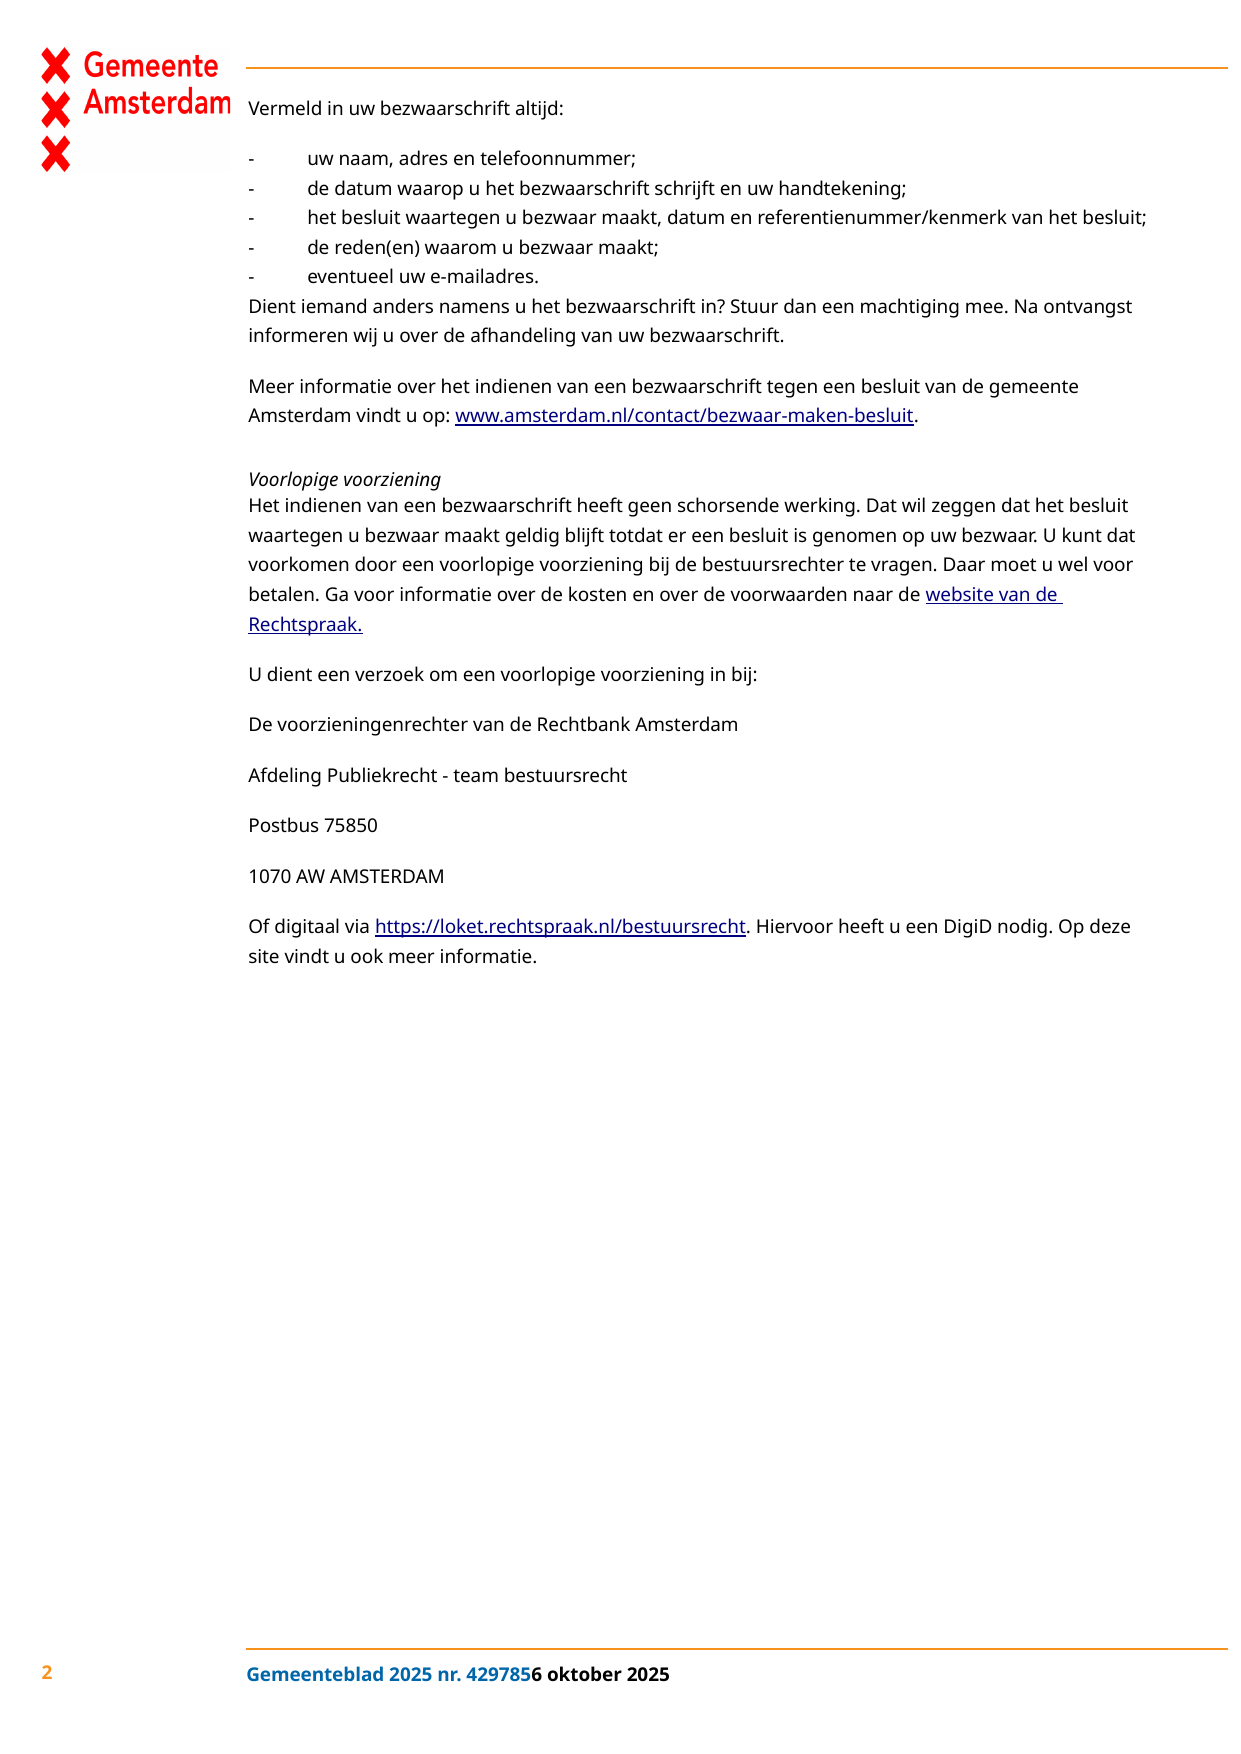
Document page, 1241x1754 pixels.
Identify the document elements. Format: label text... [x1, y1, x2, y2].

text Vermeld in uw bezwaarschrift altijd: [248, 95, 1152, 121]
list het besluit waartegen u bezwaar maakt, datum en referentienummer/kenmerk van het besluit; [248, 204, 1152, 230]
picture [41, 47, 231, 172]
text Afdeling Publiekrecht - team bestuursrecht [248, 762, 1152, 788]
text U dient een verzoek om een voorlopige voorziening in bij: [248, 661, 1152, 687]
text Voorlopige voorziening [248, 467, 1152, 492]
text Dient iemand anders namens u het bezwaarschrift in? Stuur dan een machtiging mee. Na ontvangst informeren wij u over de afhandeling van uw bezwaarschrift. [248, 293, 1152, 348]
text Het indienen van een bezwaarschrift heeft geen schorsende werking. Dat wil zeggen dat het besluit waartegen u bezwaar maakt geldig blijft totdat er een besluit is genomen op uw bezwaar. U kunt dat voorkomen door een voorlopige voorziening bij de bestuursrechter te vragen. Daar moet u wel voor betalen. Ga voor informatie over de kosten en over de voorwaarden naar de website van de Rechtspraak. [248, 492, 1152, 636]
text De voorzieningenrechter van de Rechtbank Amsterdam [248, 712, 1152, 737]
text Postbus 75850 [248, 812, 1152, 838]
list de reden(en) waarom u bezwaar maakt; [248, 234, 1152, 260]
text Meer informatie over het indienen van een bezwaarschrift tegen een besluit van de gemeente Amsterdam vindt u op: www.amsterdam.nl/contact/bezwaar-maken-besluit. [248, 373, 1152, 428]
text 1070 AW AMSTERDAM [248, 863, 1152, 888]
list de datum waarop u het bezwaarschrift schrijft en uw handtekening; [248, 175, 1152, 201]
text Of digitaal via https://loket.rechtspraak.nl/bestuursrecht. Hiervoor heeft u een DigiD nodig. Op deze site vindt u ook meer informatie. [248, 913, 1152, 968]
list uw naam, adres en telefoonnummer; [248, 145, 1152, 171]
list eventueel uw e-mailadres. [248, 263, 1152, 289]
